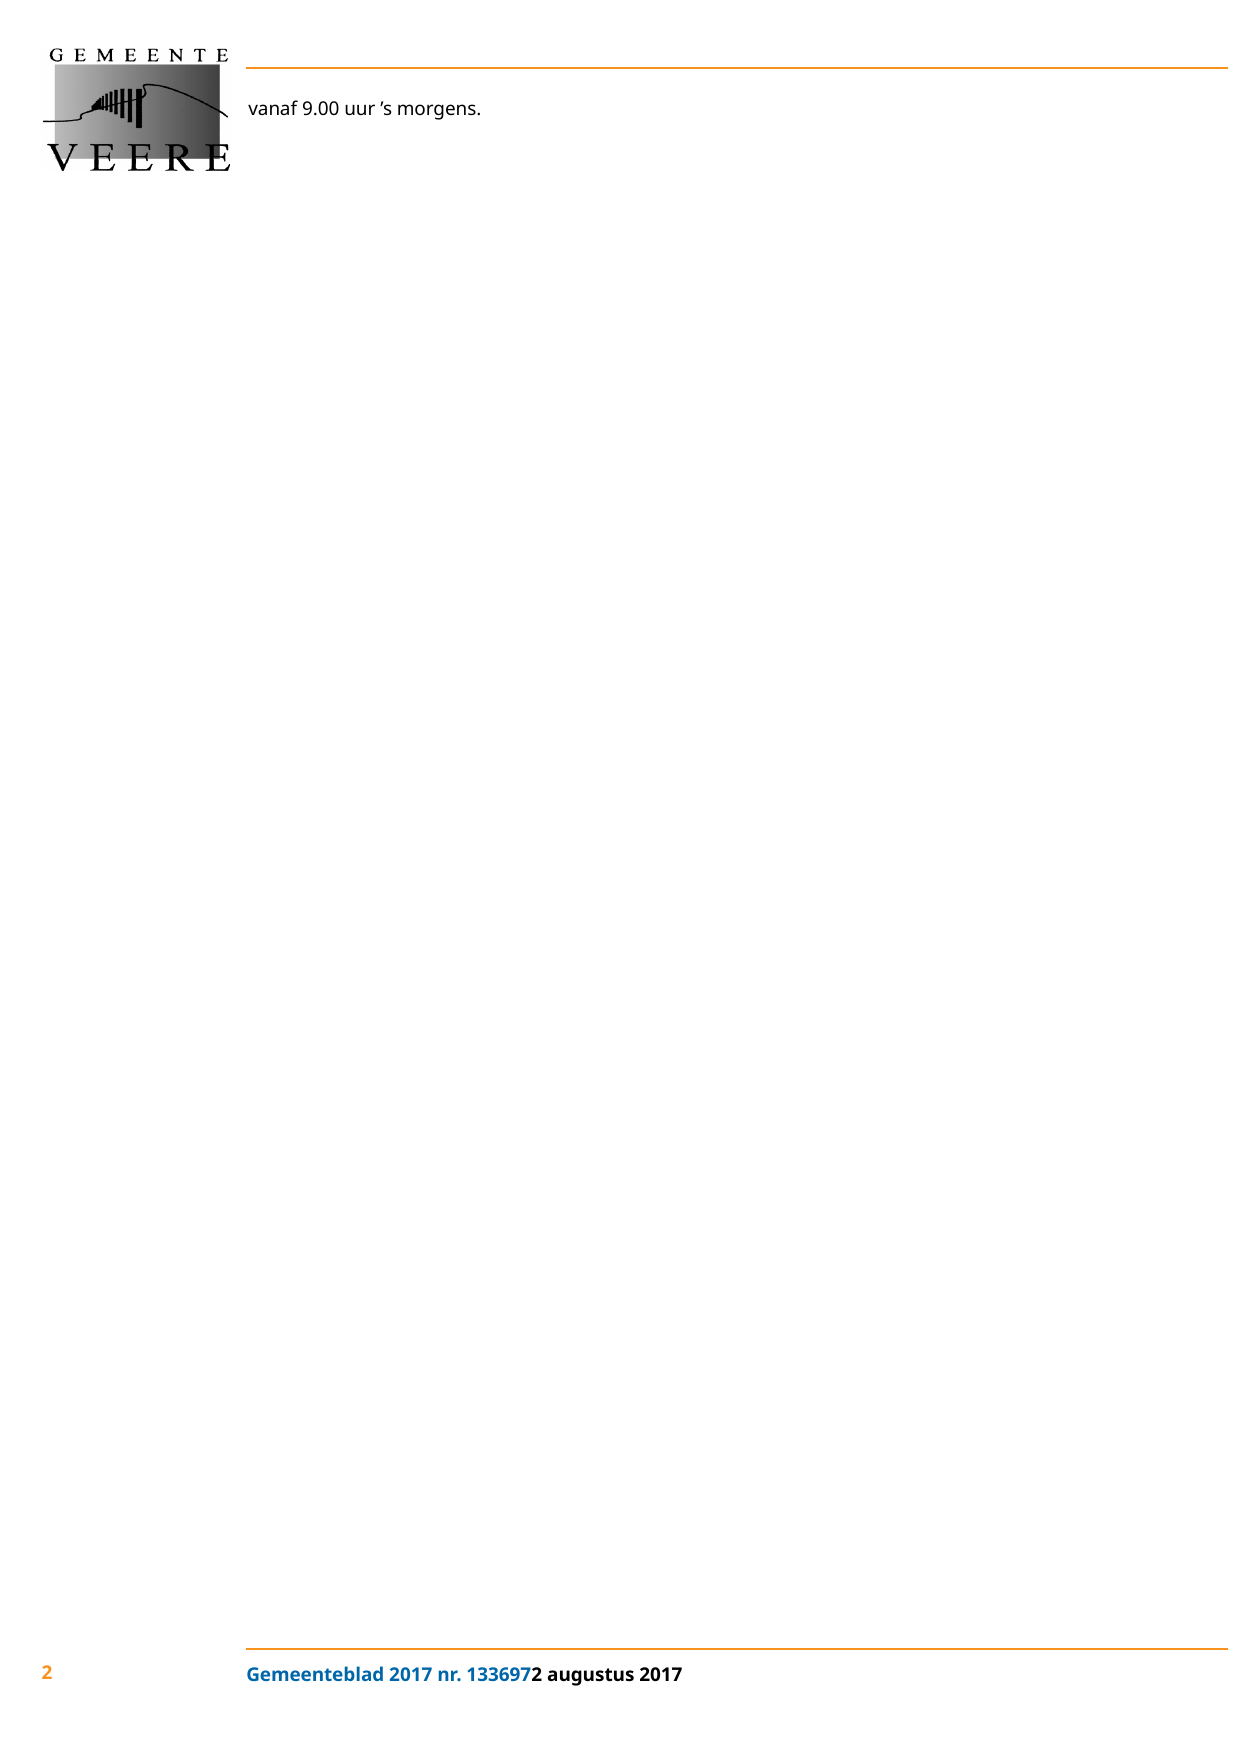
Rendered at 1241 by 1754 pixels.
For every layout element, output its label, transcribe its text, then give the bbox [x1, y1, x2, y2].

text vanaf 9.00 uur ’s morgens. [248, 95, 1152, 121]
picture [41, 47, 231, 172]
